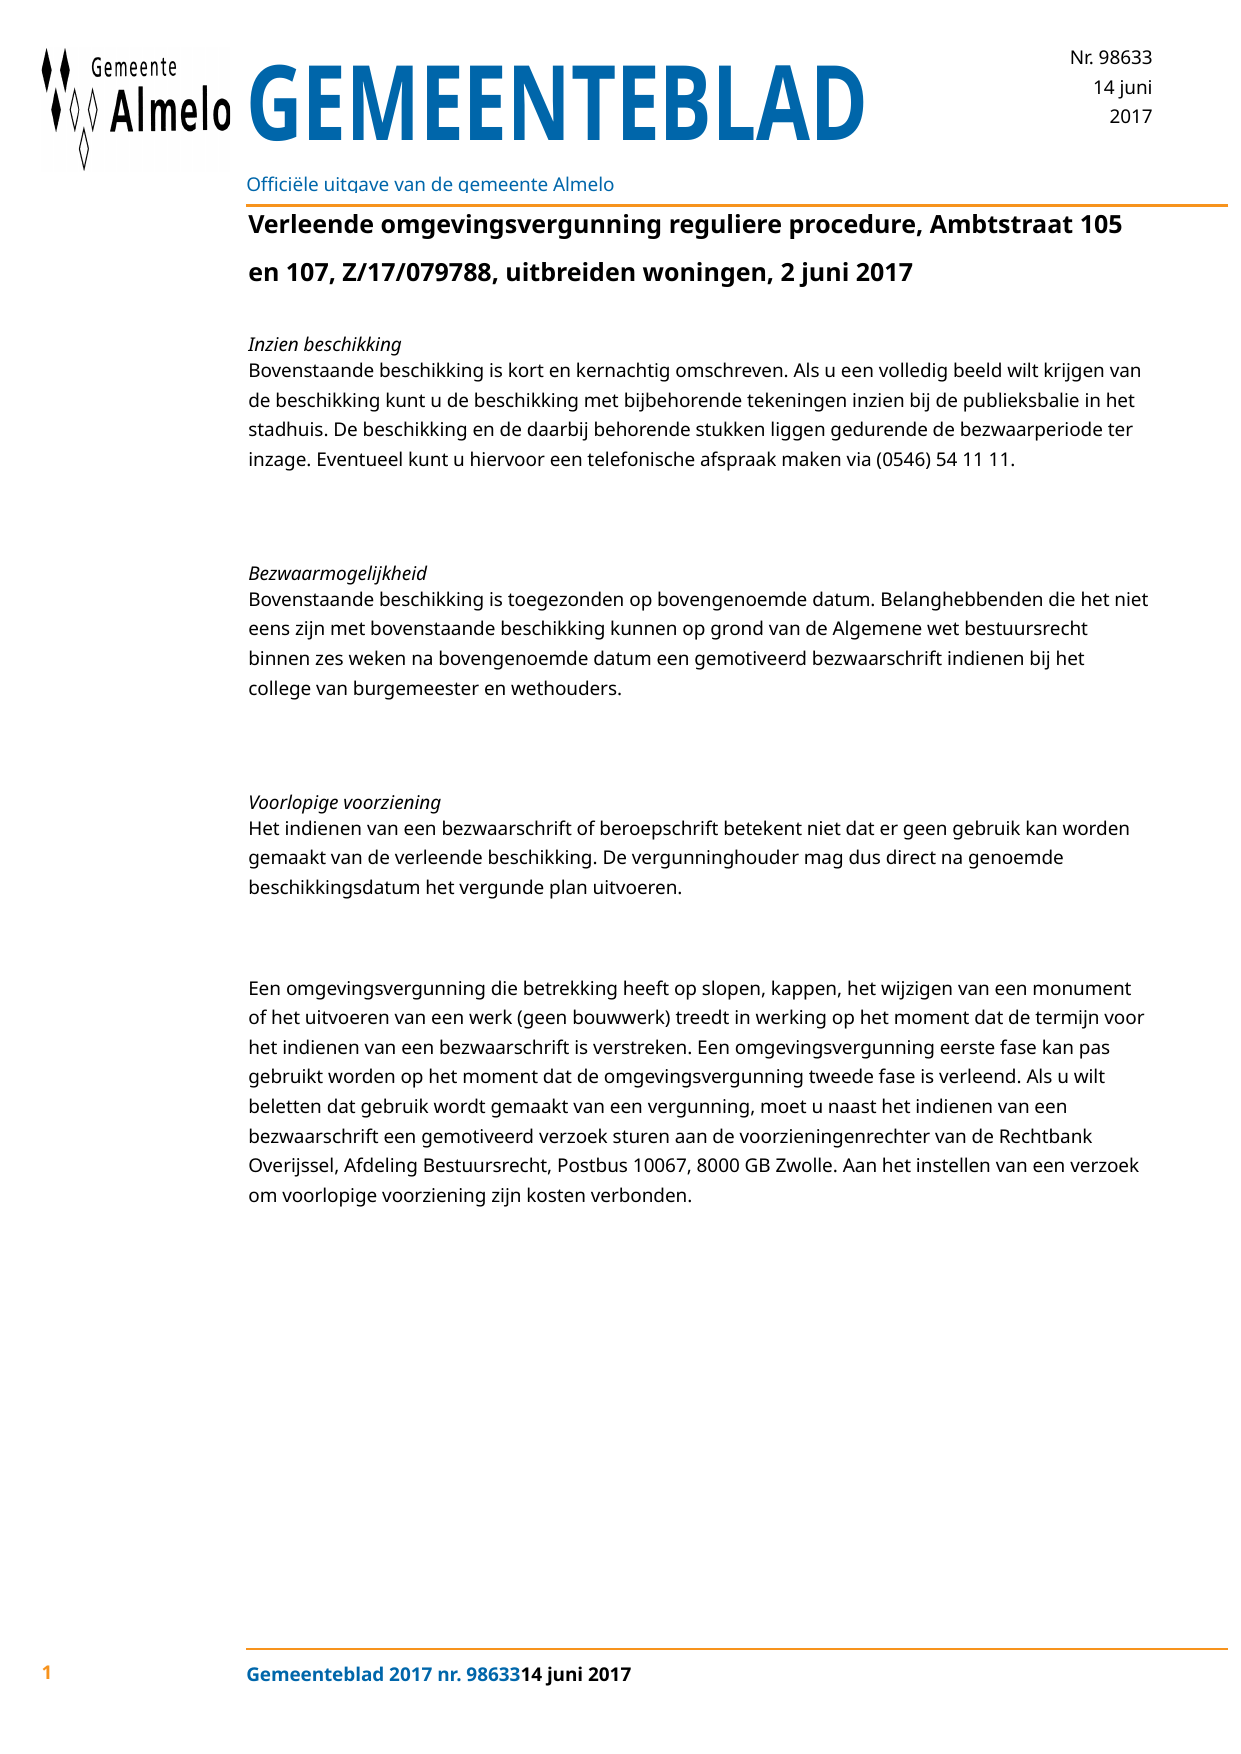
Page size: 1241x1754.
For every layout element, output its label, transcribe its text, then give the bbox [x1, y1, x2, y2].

picture [41, 47, 231, 172]
text Voorlopige voorziening [248, 789, 1152, 815]
text Verleende omgevingsvergunning reguliere procedure, Ambtstraat 105 en 107, Z/17/079788, uitbreiden woningen, 2 juni 2017 [248, 207, 1152, 288]
text Een omgevingsvergunning die betrekking heeft op slopen, kappen, het wijzigen van een monument of het uitvoeren van een werk (geen bouwwerk) treedt in werking op het moment dat de termijn voor het indienen van een bezwaarschrift is verstreken. Een omgevingsvergunning eerste fase kan pas gebruikt worden op het moment dat de omgevingsvergunning tweede fase is verleend. Als u wilt beletten dat gebruik wordt gemaakt van een vergunning, moet u naast het indienen van een bezwaarschrift een gemotiveerd verzoek sturen aan de voorzieningenrechter van de Rechtbank Overijssel, Afdeling Bestuursrecht, Postbus 10067, 8000 GB Zwolle. Aan het instellen van een verzoek om voorlopige voorziening zijn kosten verbonden. [248, 975, 1152, 1208]
text Bezwaarmogelijkheid [248, 560, 1152, 586]
text Het indienen van een bezwaarschrift of beroepschrift betekent niet dat er geen gebruik kan worden gemaakt van de verleende beschikking. De vergunninghouder mag dus direct na genoemde beschikkingsdatum het vergunde plan uitvoeren. [248, 815, 1152, 900]
text Bovenstaande beschikking is toegezonden op bovengenoemde datum. Belanghebbenden die het niet eens zijn met bovenstaande beschikking kunnen op grond van de Algemene wet bestuursrecht binnen zes weken na bovengenoemde datum een gemotiveerd bezwaarschrift indienen bij het college van burgemeester en wethouders. [248, 586, 1152, 701]
text Bovenstaande beschikking is kort en kernachtig omschreven. Als u een volledig beeld wilt krijgen van de beschikking kunt u de beschikking met bijbehorende tekeningen inzien bij de publieksbalie in het stadhuis. De beschikking en de daarbij behorende stukken liggen gedurende de bezwaarperiode ter inzage. Eventueel kunt u hiervoor een telefonische afspraak maken via (0546) 54 11 11. [248, 357, 1152, 472]
text Inzien beschikking [248, 331, 1152, 357]
